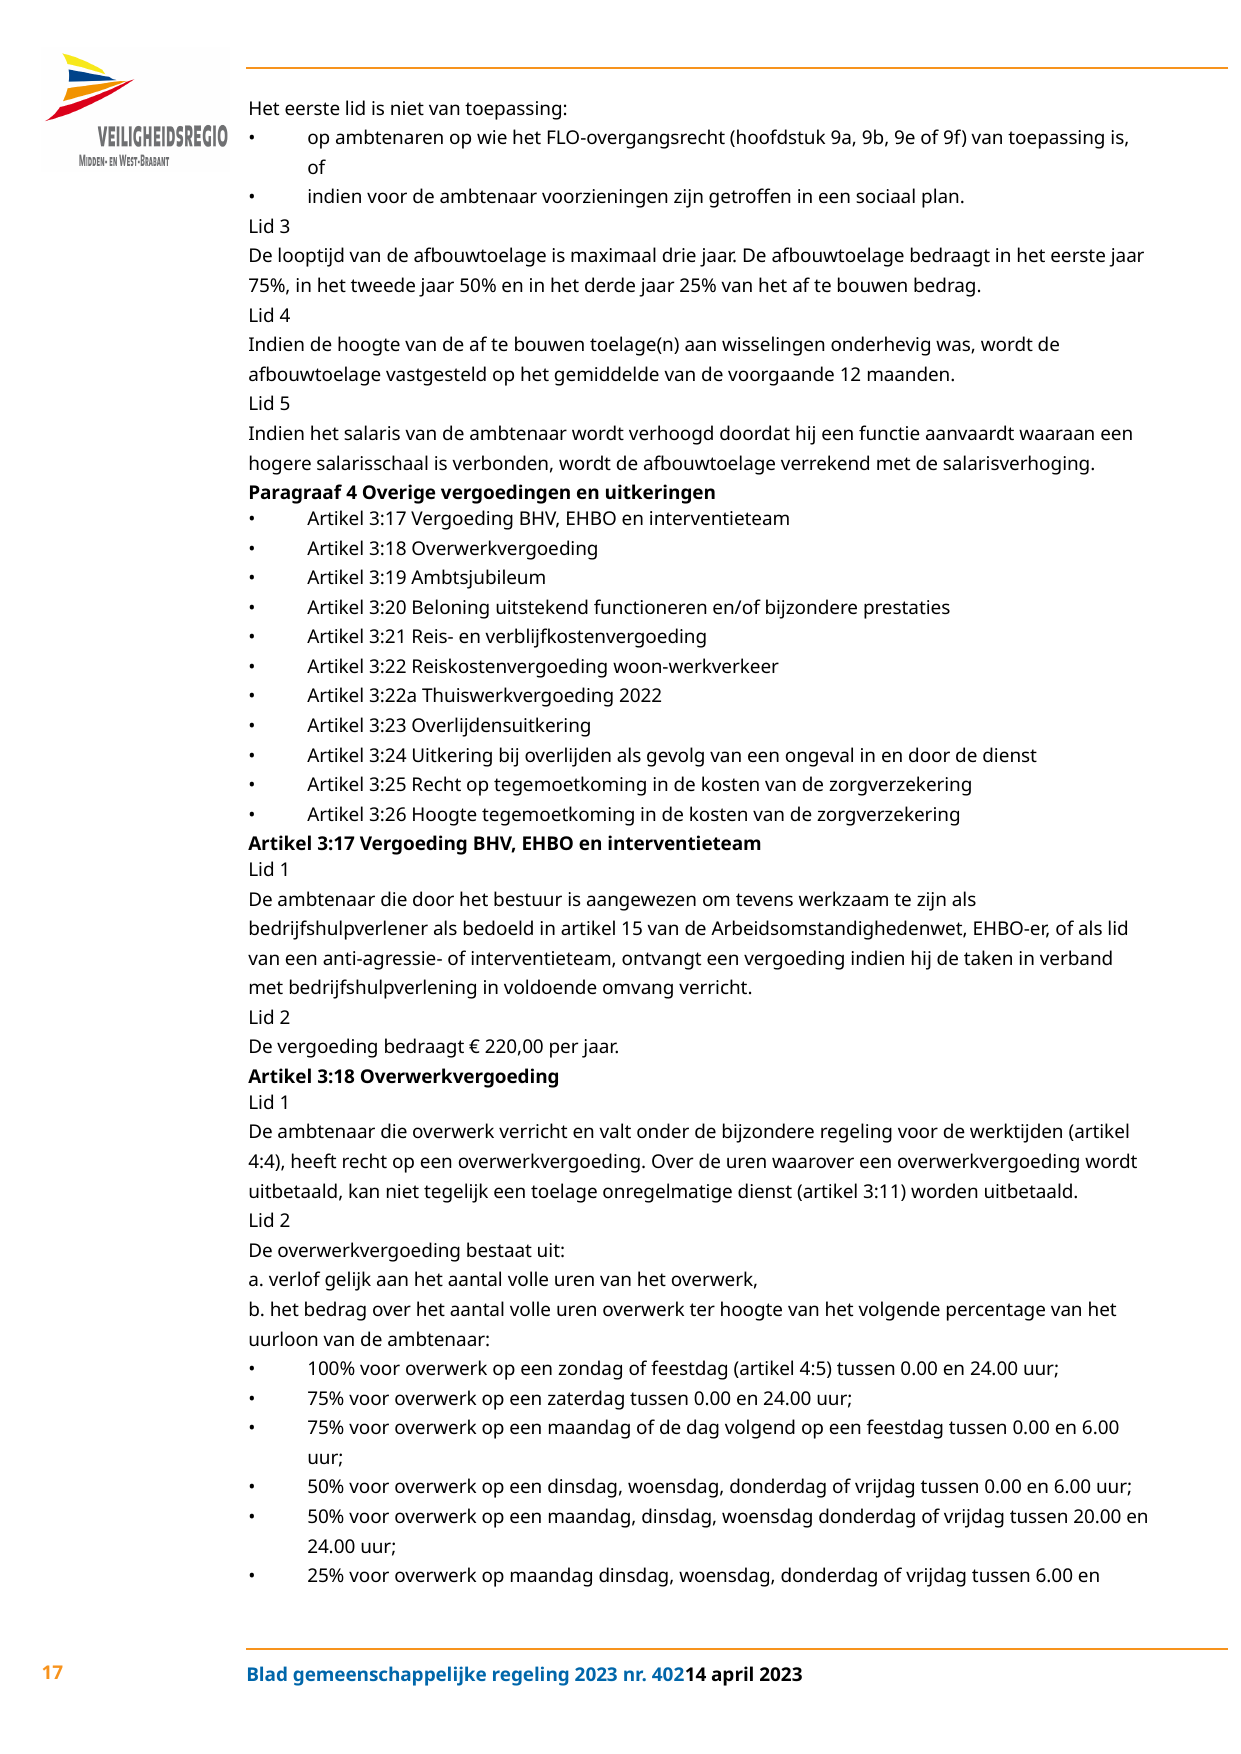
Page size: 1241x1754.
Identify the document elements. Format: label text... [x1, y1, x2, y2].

text Indien het salaris van de ambtenaar wordt verhoogd doordat hij een functie aanvaardt waaraan een hogere salarisschaal is verbonden, wordt de afbouwtoelage verrekend met de salarisverhoging. [248, 420, 1152, 476]
list op ambtenaren op wie het FLO-overgangsrecht (hoofdstuk 9a, 9b, 9e of 9f) van toepassing is, of [248, 124, 1152, 180]
list Artikel 3:18 Overwerkvergoeding [248, 535, 1152, 560]
list Artikel 3:17 Vergoeding BHV, EHBO en interventieteam [248, 505, 1152, 531]
list 50% voor overwerk op een dinsdag, woensdag, donderdag of vrijdag tussen 0.00 en 6.00 uur; [248, 1474, 1152, 1499]
text Indien de hoogte van de af te bouwen toelage(n) aan wisselingen onderhevig was, wordt de afbouwtoelage vastgesteld op het gemiddelde van de voorgaande 12 maanden. [248, 331, 1152, 387]
text De ambtenaar die overwerk verricht en valt onder de bijzondere regeling voor de werktijden (artikel 4:4), heeft recht op een overwerkvergoeding. Over de uren waarover een overwerkvergoeding wordt uitbetaald, kan niet tegelijk een toelage onregelmatige dienst (artikel 3:11) worden uitbetaald. [248, 1119, 1152, 1203]
list Artikel 3:22a Thuiswerkvergoeding 2022 [248, 683, 1152, 708]
text De looptijd van de afbouwtoelage is maximaal drie jaar. De afbouwtoelage bedraagt in het eerste jaar 75%, in het tweede jaar 50% en in het derde jaar 25% van het af te bouwen bedrag. [248, 243, 1152, 298]
list 75% voor overwerk op een maandag of de dag volgend op een feestdag tussen 0.00 en 6.00 uur; [248, 1414, 1152, 1470]
text Lid 4 [248, 302, 1152, 328]
text a. verlof gelijk aan het aantal volle uren van het overwerk, [248, 1267, 1152, 1292]
list Artikel 3:19 Ambtsjubileum [248, 564, 1152, 590]
text De ambtenaar die door het bestuur is aangewezen om tevens werkzaam te zijn als bedrijfshulpverlener als bedoeld in artikel 15 van de Arbeidsomstandighedenwet, EHBO-er, of als lid van een anti-agressie- of interventieteam, ontvangt een vergoeding indien hij de taken in verband met bedrijfshulpverlening in voldoende omvang verricht. [248, 886, 1152, 1000]
text Artikel 3:18 Overwerkvergoeding [248, 1063, 1152, 1089]
text Paragraaf 4 Overige vergoedingen en uitkeringen [248, 479, 1152, 505]
list 25% voor overwerk op maandag dinsdag, woensdag, donderdag of vrijdag tussen 6.00 en [248, 1562, 1152, 1588]
list Artikel 3:22 Reiskostenvergoeding woon-werkverkeer [248, 653, 1152, 679]
list indien voor de ambtenaar voorzieningen zijn getroffen in een sociaal plan. [248, 183, 1152, 209]
text Lid 1 [248, 1089, 1152, 1115]
list 100% voor overwerk op een zondag of feestdag (artikel 4:5) tussen 0.00 en 24.00 uur; [248, 1355, 1152, 1381]
list 75% voor overwerk op een zaterdag tussen 0.00 en 24.00 uur; [248, 1385, 1152, 1411]
list Artikel 3:20 Beloning uitstekend functioneren en/of bijzondere prestaties [248, 594, 1152, 619]
text De overwerkvergoeding bestaat uit: [248, 1237, 1152, 1263]
text Lid 5 [248, 391, 1152, 416]
text Het eerste lid is niet van toepassing: [248, 95, 1152, 121]
text Lid 2 [248, 1207, 1152, 1233]
text Lid 1 [248, 856, 1152, 882]
picture [41, 47, 231, 172]
list Artikel 3:24 Uitkering bij overlijden als gevolg van een ongeval in en door de dienst [248, 742, 1152, 767]
list 50% voor overwerk op een maandag, dinsdag, woensdag donderdag of vrijdag tussen 20.00 en 24.00 uur; [248, 1503, 1152, 1558]
list Artikel 3:26 Hoogte tegemoetkoming in de kosten van de zorgverzekering [248, 801, 1152, 827]
text Lid 2 [248, 1004, 1152, 1030]
text b. het bedrag over het aantal volle uren overwerk ter hoogte van het volgende percentage van het uurloon van de ambtenaar: [248, 1296, 1152, 1351]
list Artikel 3:25 Recht op tegemoetkoming in de kosten van de zorgverzekering [248, 771, 1152, 797]
text Lid 3 [248, 213, 1152, 239]
text De vergoeding bedraagt € 220,00 per jaar. [248, 1034, 1152, 1059]
list Artikel 3:23 Overlijdensuitkering [248, 712, 1152, 738]
list Artikel 3:21 Reis- en verblijfkostenvergoeding [248, 623, 1152, 649]
text Artikel 3:17 Vergoeding BHV, EHBO en interventieteam [248, 831, 1152, 856]
